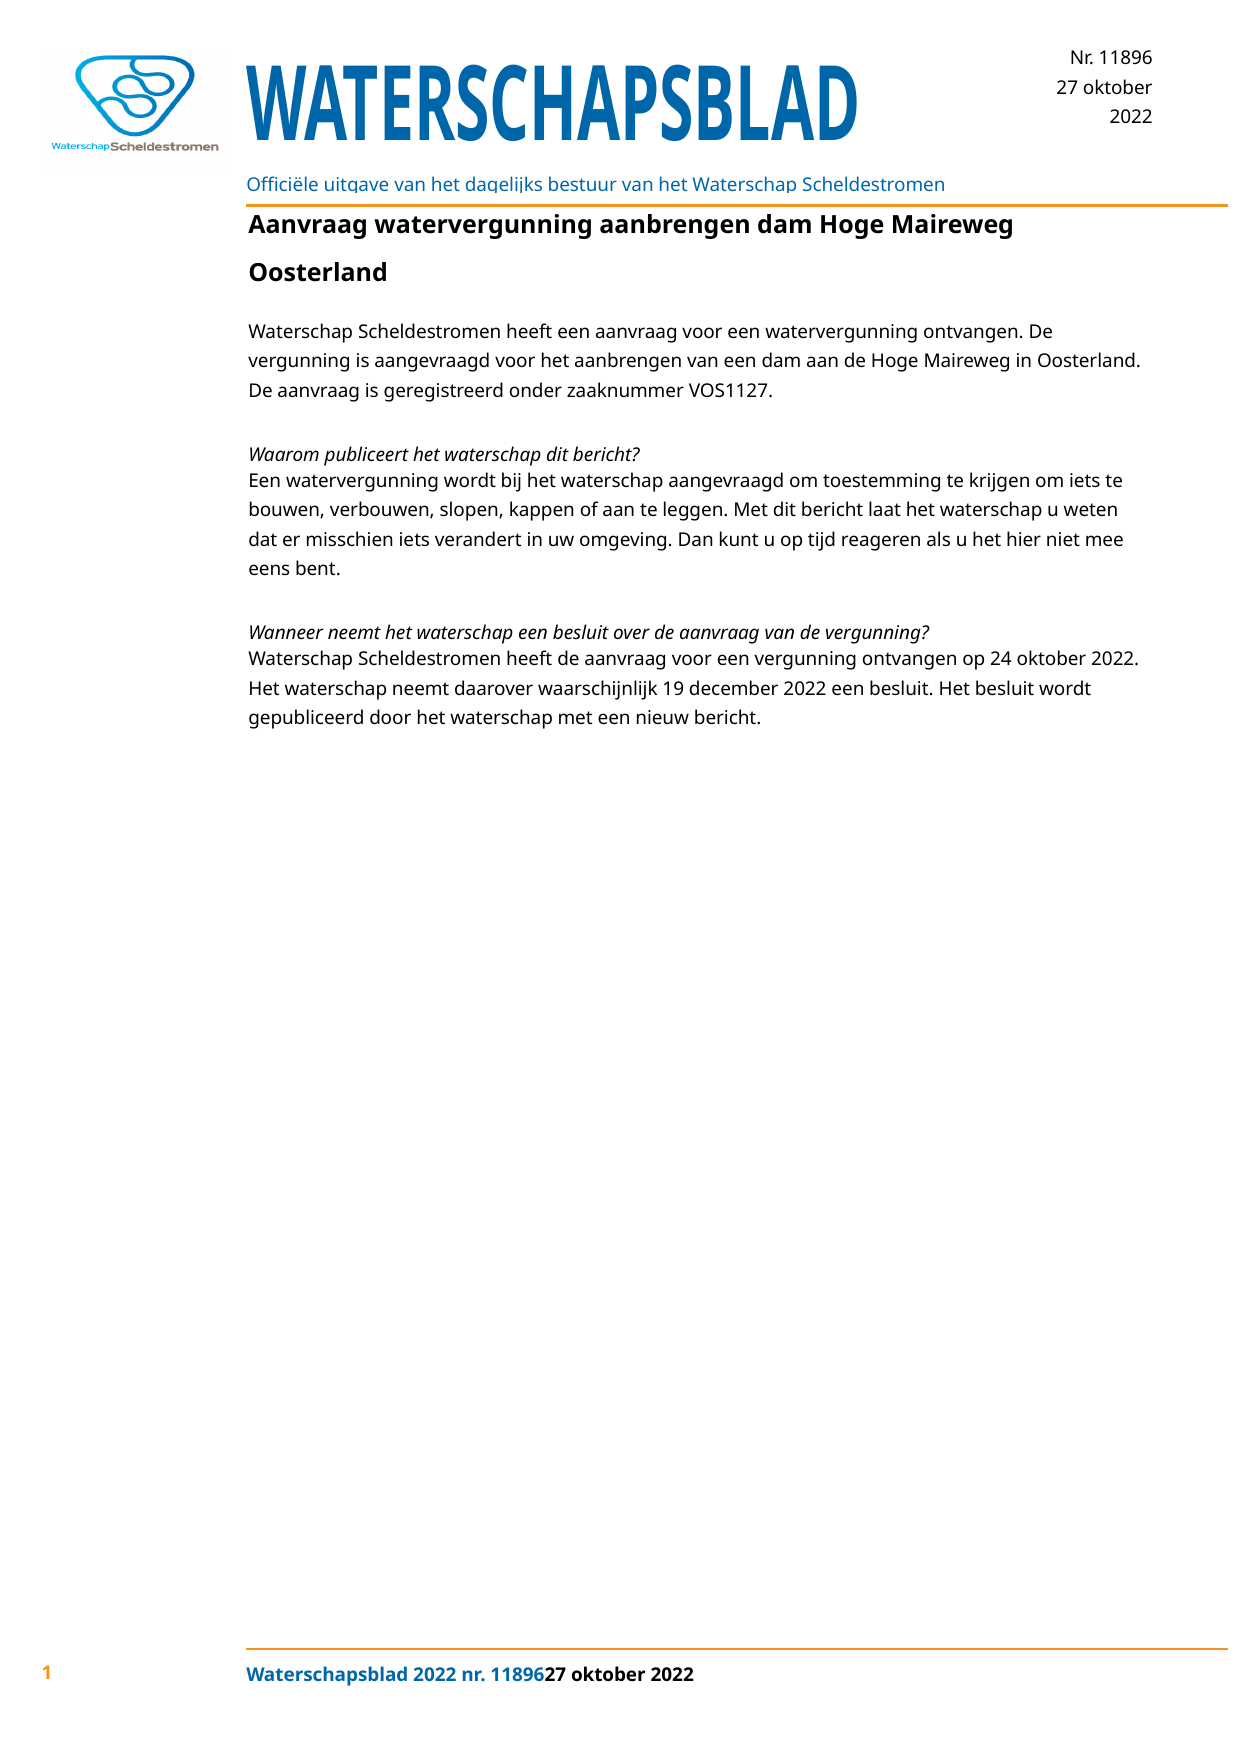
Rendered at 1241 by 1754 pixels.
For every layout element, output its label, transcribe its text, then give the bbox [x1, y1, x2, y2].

text Waterschap Scheldestromen heeft de aanvraag voor een vergunning ontvangen op 24 oktober 2022. Het waterschap neemt daarover waarschijnlijk 19 december 2022 een besluit. Het besluit wordt gepubliceerd door het waterschap met een nieuw bericht. [248, 645, 1152, 730]
text Een watervergunning wordt bij het waterschap aangevraagd om toestemming te krijgen om iets te bouwen, verbouwen, slopen, kappen of aan te leggen. Met dit bericht laat het waterschap u weten dat er misschien iets verandert in uw omgeving. Dan kunt u op tijd reageren als u het hier niet mee eens bent. [248, 467, 1152, 581]
picture [41, 47, 231, 172]
text Waterschap Scheldestromen heeft een aanvraag voor een watervergunning ontvangen. De vergunning is aangevraagd voor het aanbrengen van een dam aan de Hoge Maireweg in Oosterland. De aanvraag is geregistreerd onder zaaknummer VOS1127. [248, 318, 1152, 403]
text Aanvraag watervergunning aanbrengen dam Hoge Maireweg Oosterland [248, 207, 1152, 288]
text Wanneer neemt het waterschap een besluit over de aanvraag van de vergunning? [248, 619, 1152, 645]
text Waarom publiceert het waterschap dit bericht? [248, 441, 1152, 467]
